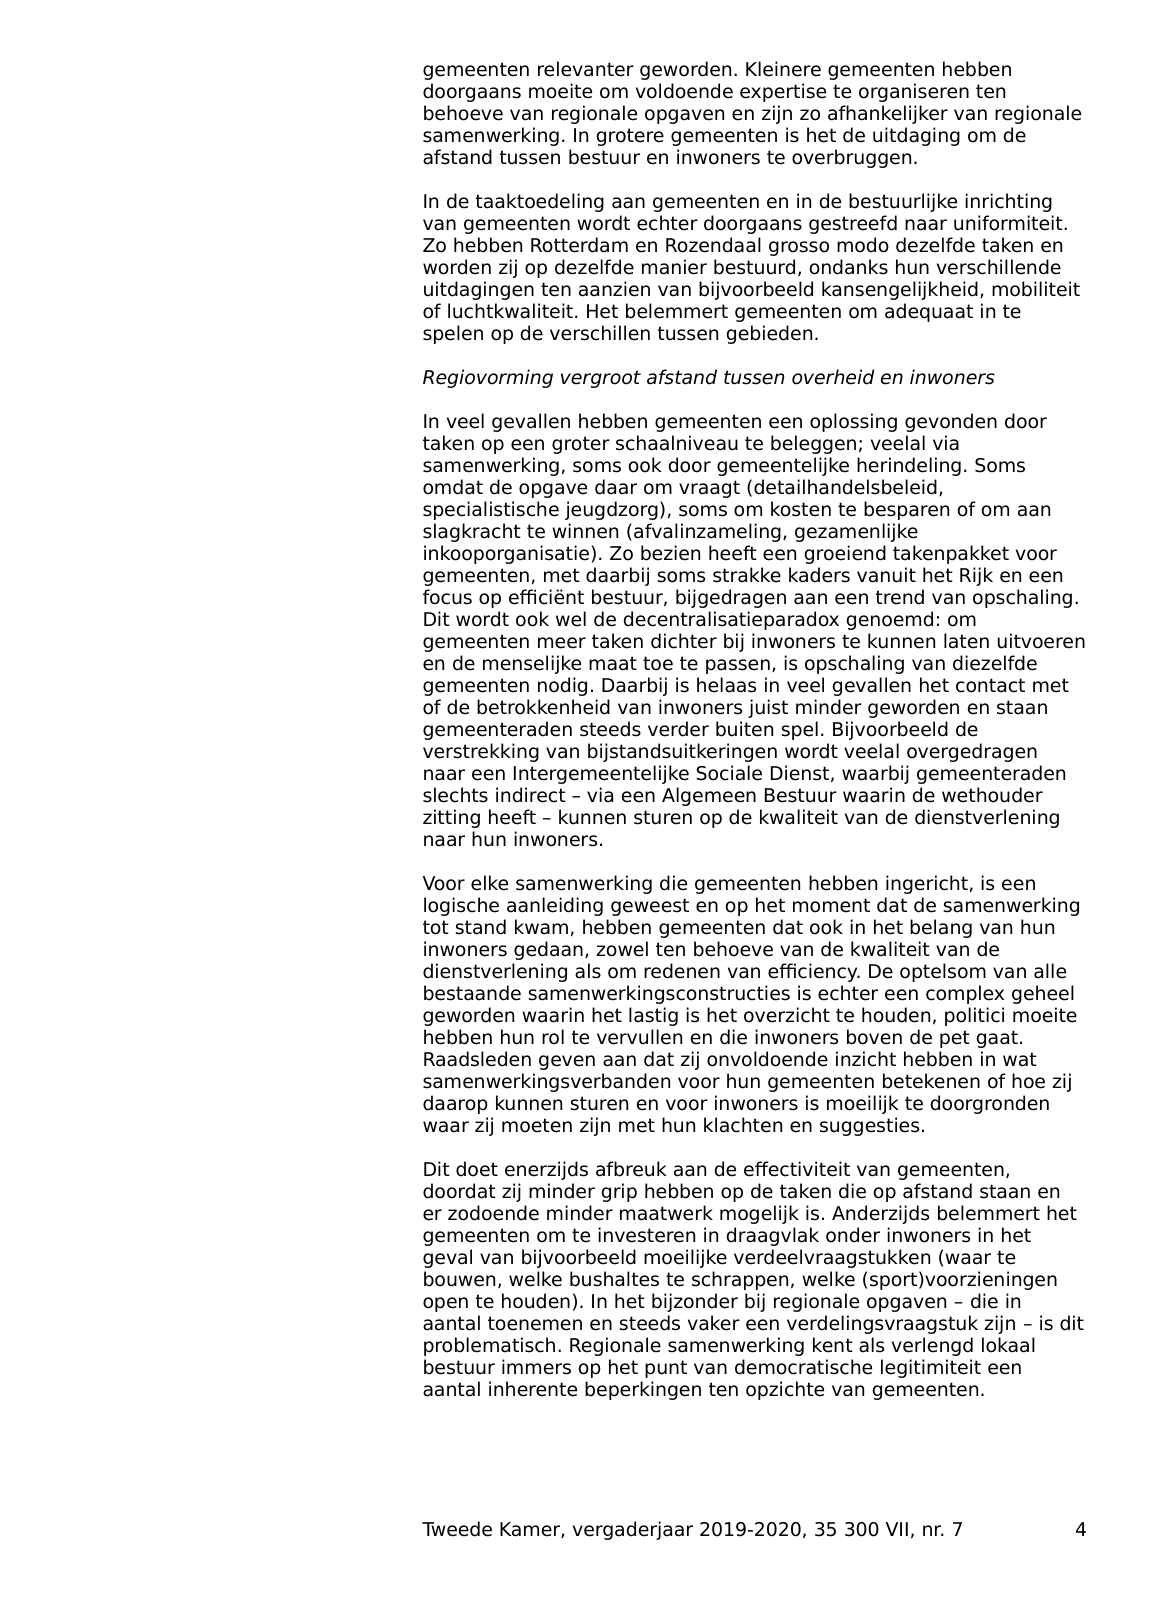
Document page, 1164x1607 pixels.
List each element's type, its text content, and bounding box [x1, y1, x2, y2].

subtitle Regiovorming vergroot afstand tussen overheid en inwoners [422, 367, 1087, 389]
text In veel gevallen hebben gemeenten een oplossing gevonden door taken op een groter schaalniveau te beleggen; veelal via samenwerking, soms ook door gemeentelijke herindeling. Soms omdat de opgave daar om vraagt (detailhandelsbeleid, specialistische jeugdzorg), soms om kosten te besparen of om aan slagkracht te winnen (afvalinzameling, gezamenlijke inkooporganisatie). Zo bezien heeft een groeiend takenpakket voor gemeenten, met daarbij soms strakke kaders vanuit het Rijk en een focus op efficiënt bestuur, bijgedragen aan een trend van opschaling. Dit wordt ook wel de decentralisatieparadox genoemd: om gemeenten meer taken dichter bij inwoners te kunnen laten uitvoeren en de menselijke maat toe te passen, is opschaling van diezelfde gemeenten nodig. Daarbij is helaas in veel gevallen het contact met of de betrokkenheid van inwoners juist minder geworden en staan gemeenteraden steeds verder buiten spel. Bijvoorbeeld de verstrekking van bijstandsuitkeringen wordt veelal overgedragen naar een Intergemeentelijke Sociale Dienst, waarbij gemeenteraden slechts indirect – via een Algemeen Bestuur waarin de wethouder zitting heeft – kunnen sturen op de kwaliteit van de dienstverlening naar hun inwoners. [422, 411, 1087, 851]
text In de taaktoedeling aan gemeenten en in de bestuurlijke inrichting van gemeenten wordt echter doorgaans gestreefd naar uniformiteit. Zo hebben Rotterdam en Rozendaal grosso modo dezelfde taken en worden zij op dezelfde manier bestuurd, ondanks hun verschillende uitdagingen ten aanzien van bijvoorbeeld kansengelijkheid, mobiliteit of luchtkwaliteit. Het belemmert gemeenten om adequaat in te spelen op de verschillen tussen gebieden. [422, 191, 1087, 345]
text gemeenten relevanter geworden. Kleinere gemeenten hebben doorgaans moeite om voldoende expertise te organiseren ten behoeve van regionale opgaven en zijn zo afhankelijker van regionale samenwerking. In grotere gemeenten is het de uitdaging om de afstand tussen bestuur en inwoners te overbruggen. [422, 59, 1087, 169]
text Dit doet enerzijds afbreuk aan de effectiviteit van gemeenten, doordat zij minder grip hebben op de taken die op afstand staan en er zodoende minder maatwerk mogelijk is. Anderzijds belemmert het gemeenten om te investeren in draagvlak onder inwoners in het geval van bijvoorbeeld moeilijke verdeelvraagstukken (waar te bouwen, welke bushaltes te schrappen, welke (sport)voorzieningen open te houden). In het bijzonder bij regionale opgaven – die in aantal toenemen en steeds vaker een verdelingsvraagstuk zijn – is dit problematisch. Regionale samenwerking kent als verlengd lokaal bestuur immers op het punt van democratische legitimiteit een aantal inherente beperkingen ten opzichte van gemeenten. [422, 1159, 1087, 1401]
text Voor elke samenwerking die gemeenten hebben ingericht, is een logische aanleiding geweest en op het moment dat de samenwerking tot stand kwam, hebben gemeenten dat ook in het belang van hun inwoners gedaan, zowel ten behoeve van de kwaliteit van de dienstverlening als om redenen van efficiency. De optelsom van alle bestaande samenwerkingsconstructies is echter een complex geheel geworden waarin het lastig is het overzicht te houden, politici moeite hebben hun rol te vervullen en die inwoners boven de pet gaat. Raadsleden geven aan dat zij onvoldoende inzicht hebben in wat samenwerkingsverbanden voor hun gemeenten betekenen of hoe zij daarop kunnen sturen en voor inwoners is moeilijk te doorgronden waar zij moeten zijn met hun klachten en suggesties. [422, 873, 1087, 1137]
